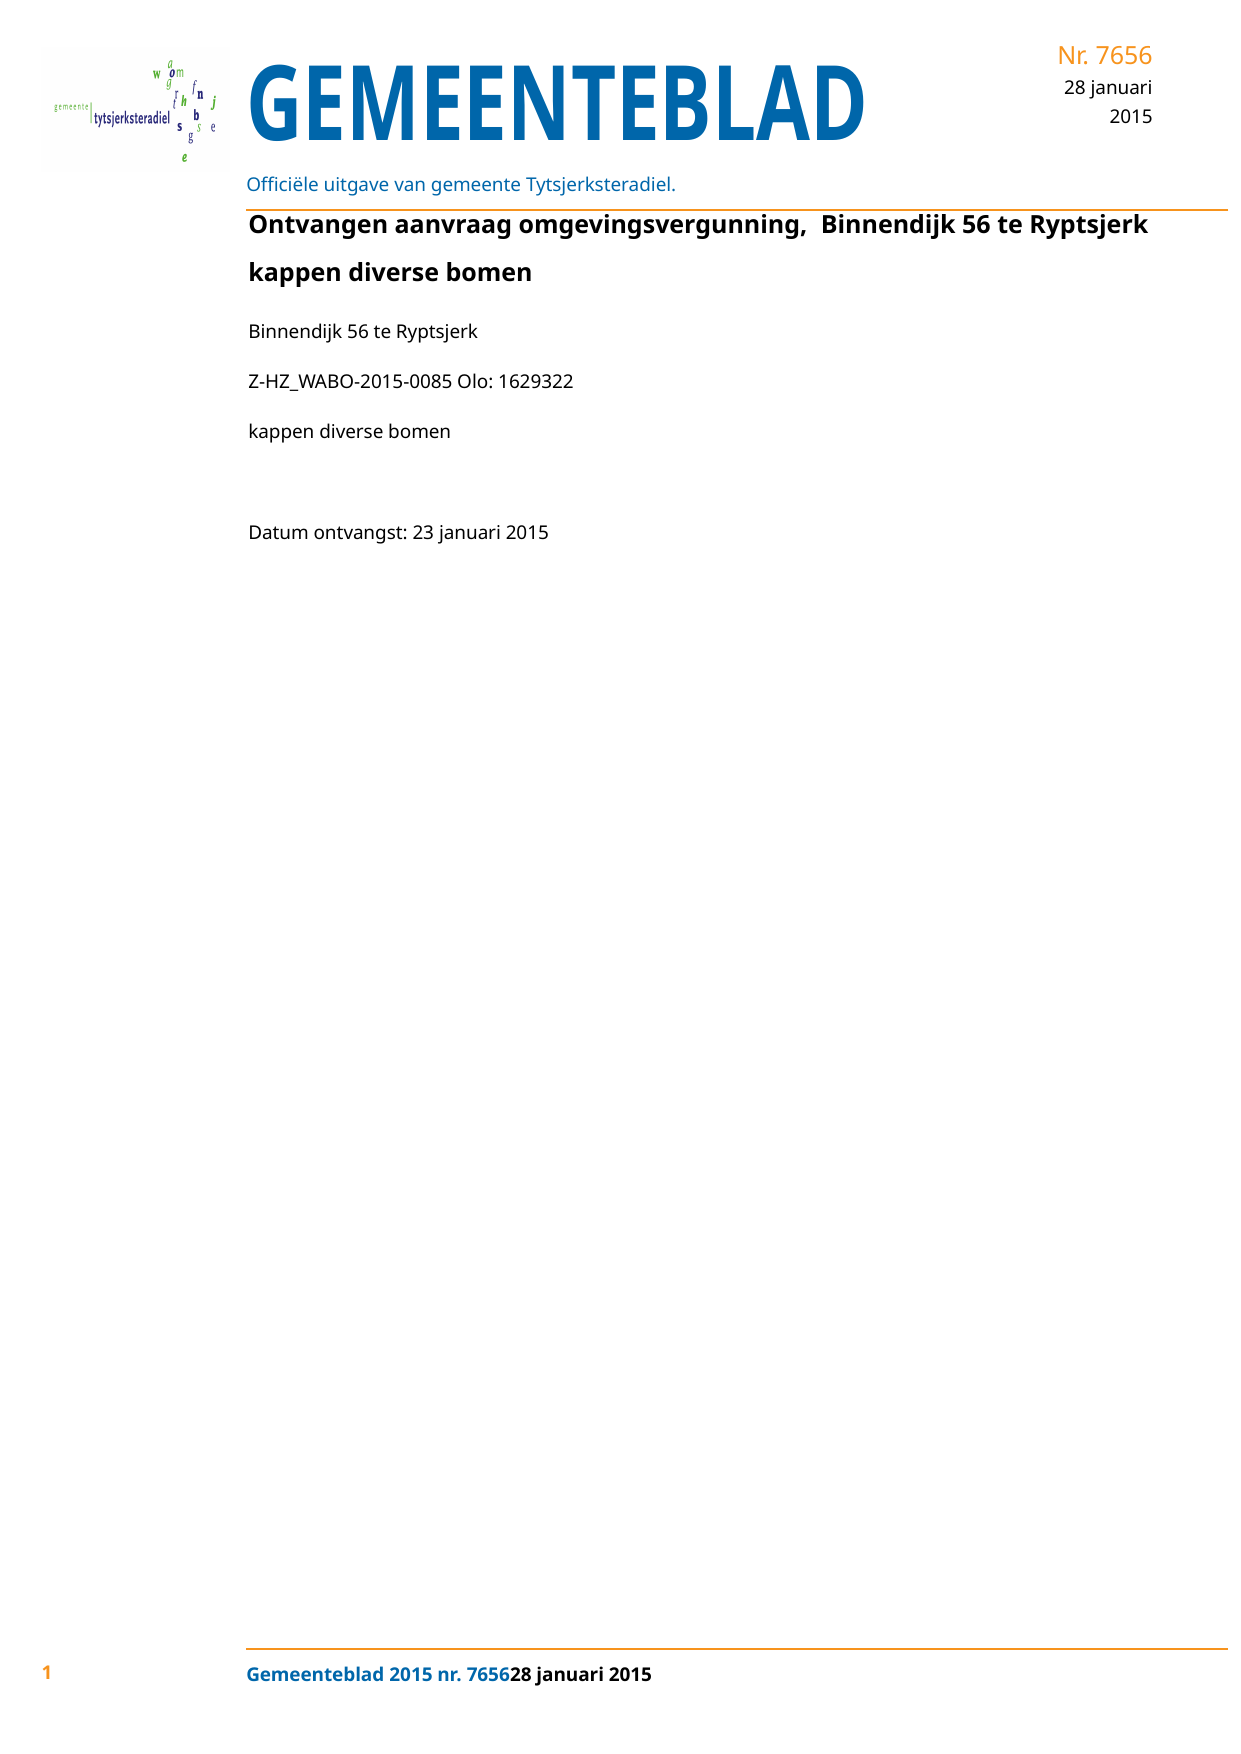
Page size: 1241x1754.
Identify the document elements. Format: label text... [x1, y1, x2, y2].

text kappen diverse bomen [248, 419, 1152, 444]
text Binnendijk 56 te Ryptsjerk [248, 318, 1152, 344]
text Datum ontvangst: 23 januari 2015 [248, 519, 1152, 545]
text Z-HZ_WABO-2015-0085 Olo: 1629322 [248, 368, 1152, 394]
picture [41, 47, 231, 172]
text Ontvangen aanvraag omgevingsvergunning, Binnendijk 56 te Ryptsjerk kappen diverse bomen [248, 211, 1152, 288]
